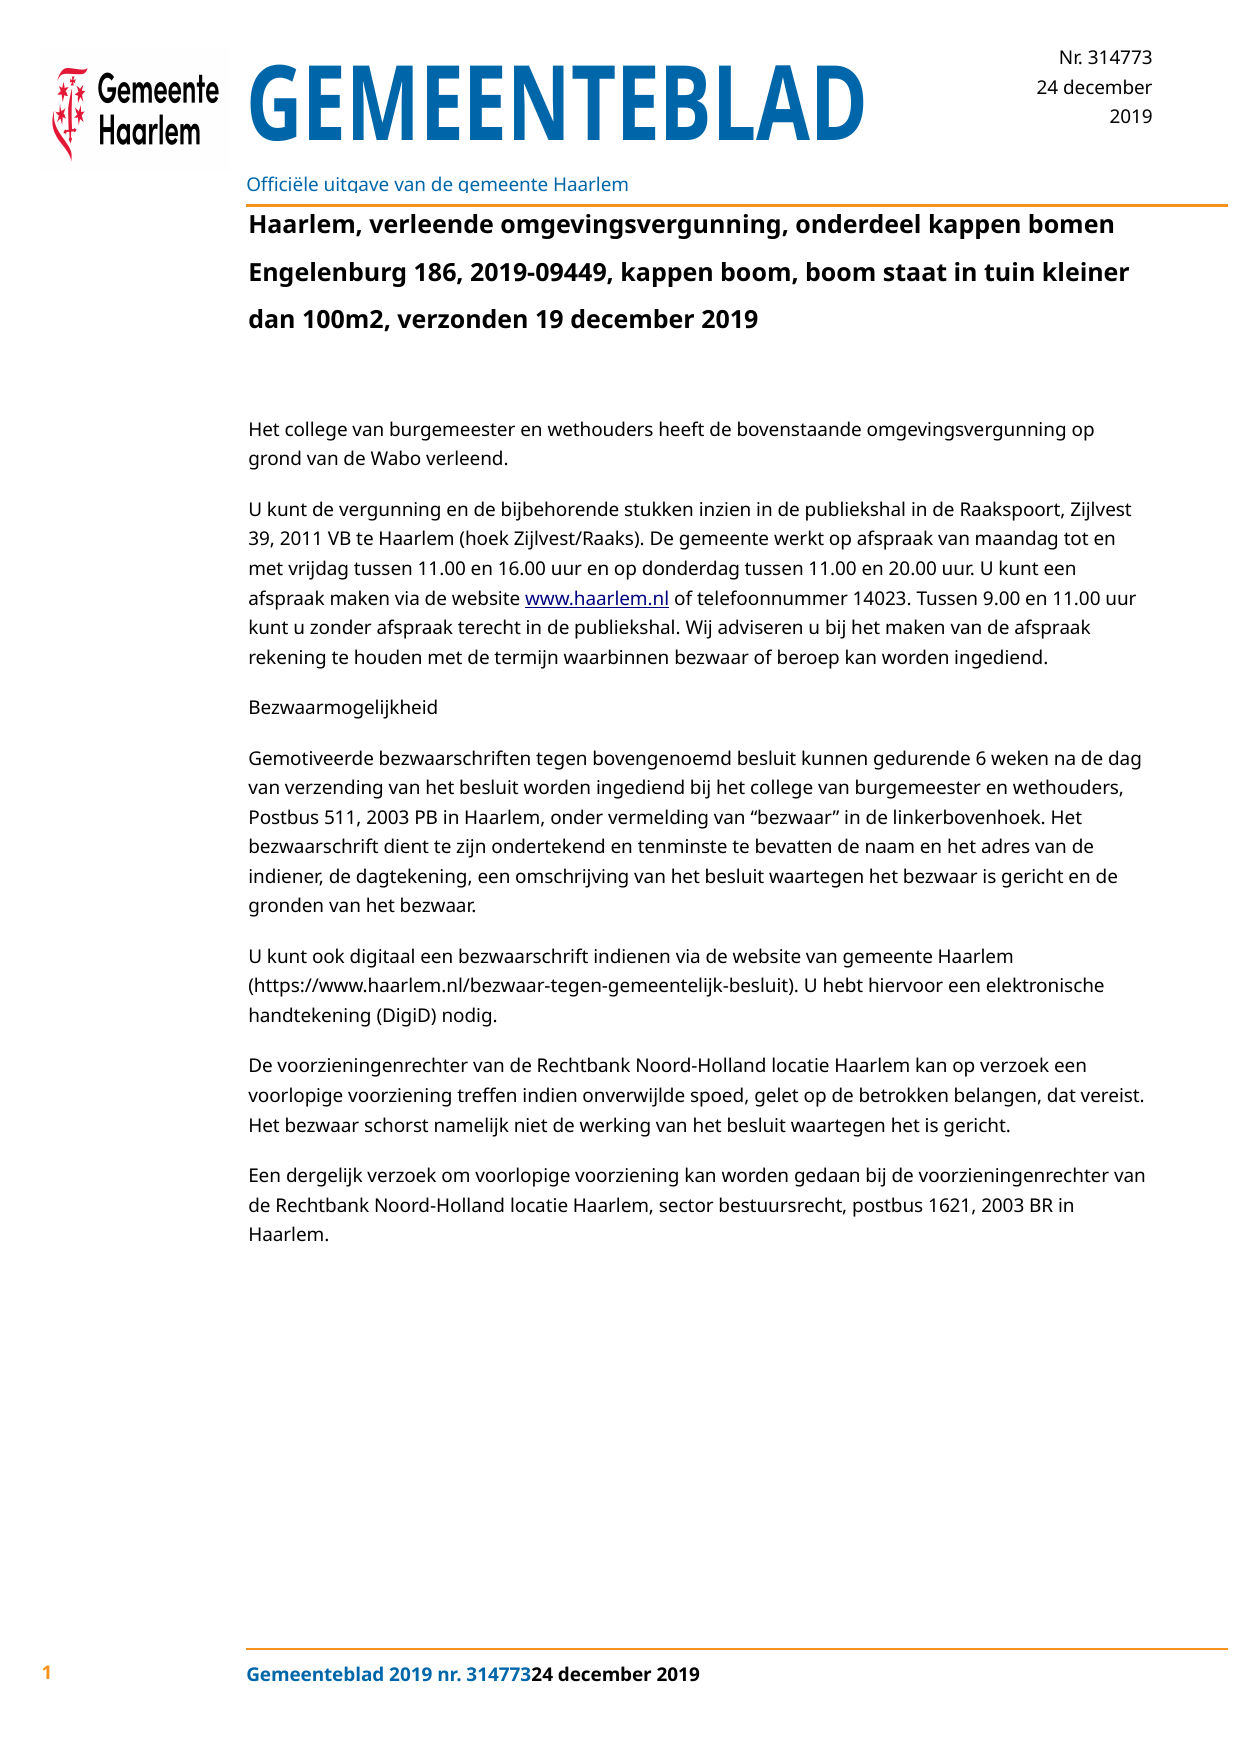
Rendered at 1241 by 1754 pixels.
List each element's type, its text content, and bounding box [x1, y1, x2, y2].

text Gemotiveerde bezwaarschriften tegen bovengenoemd besluit kunnen gedurende 6 weken na de dag van verzending van het besluit worden ingediend bij het college van burgemeester en wethouders, Postbus 511, 2003 PB in Haarlem, onder vermelding van “bezwaar” in de linkerbovenhoek. Het bezwaarschrift dient te zijn ondertekend en tenminste te bevatten de naam en het adres van de indiener, de dagtekening, een omschrijving van het besluit waartegen het bezwaar is gericht en de gronden van het bezwaar. [248, 745, 1152, 918]
text Een dergelijk verzoek om voorlopige voorziening kan worden gedaan bij de voorzieningenrechter van de Rechtbank Noord-Holland locatie Haarlem, sector bestuursrecht, postbus 1621, 2003 BR in Haarlem. [248, 1162, 1152, 1247]
text Haarlem, verleende omgevingsvergunning, onderdeel kappen bomen Engelenburg 186, 2019-09449, kappen boom, boom staat in tuin kleiner dan 100m2, verzonden 19 december 2019 [248, 207, 1152, 336]
text U kunt de vergunning en de bijbehorende stukken inzien in de publiekshal in de Raakspoort, Zijlvest 39, 2011 VB te Haarlem (hoek Zijlvest/Raaks). De gemeente werkt op afspraak van maandag tot en met vrijdag tussen 11.00 en 16.00 uur en op donderdag tussen 11.00 en 20.00 uur. U kunt een afspraak maken via de website www.haarlem.nl of telefoonnummer 14023. Tussen 9.00 en 11.00 uur kunt u zonder afspraak terecht in de publiekshal. Wij adviseren u bij het maken van de afspraak rekening te houden met de termijn waarbinnen bezwaar of beroep kan worden ingediend. [248, 496, 1152, 669]
text Bezwaarmogelijkheid [248, 694, 1152, 720]
text Het college van burgemeester en wethouders heeft de bovenstaande omgevingsvergunning op grond van de Wabo verleend. [248, 416, 1152, 471]
picture [41, 47, 231, 172]
text De voorzieningenrechter van de Rechtbank Noord-Holland locatie Haarlem kan op verzoek een voorlopige voorziening treffen indien onverwijlde spoed, gelet op de betrokken belangen, dat vereist. Het bezwaar schorst namelijk niet de werking van het besluit waartegen het is gericht. [248, 1053, 1152, 1137]
text U kunt ook digitaal een bezwaarschrift indienen via de website van gemeente Haarlem (https://www.haarlem.nl/bezwaar-tegen-gemeentelijk-besluit). U hebt hiervoor een elektronische handtekening (DigiD) nodig. [248, 943, 1152, 1028]
